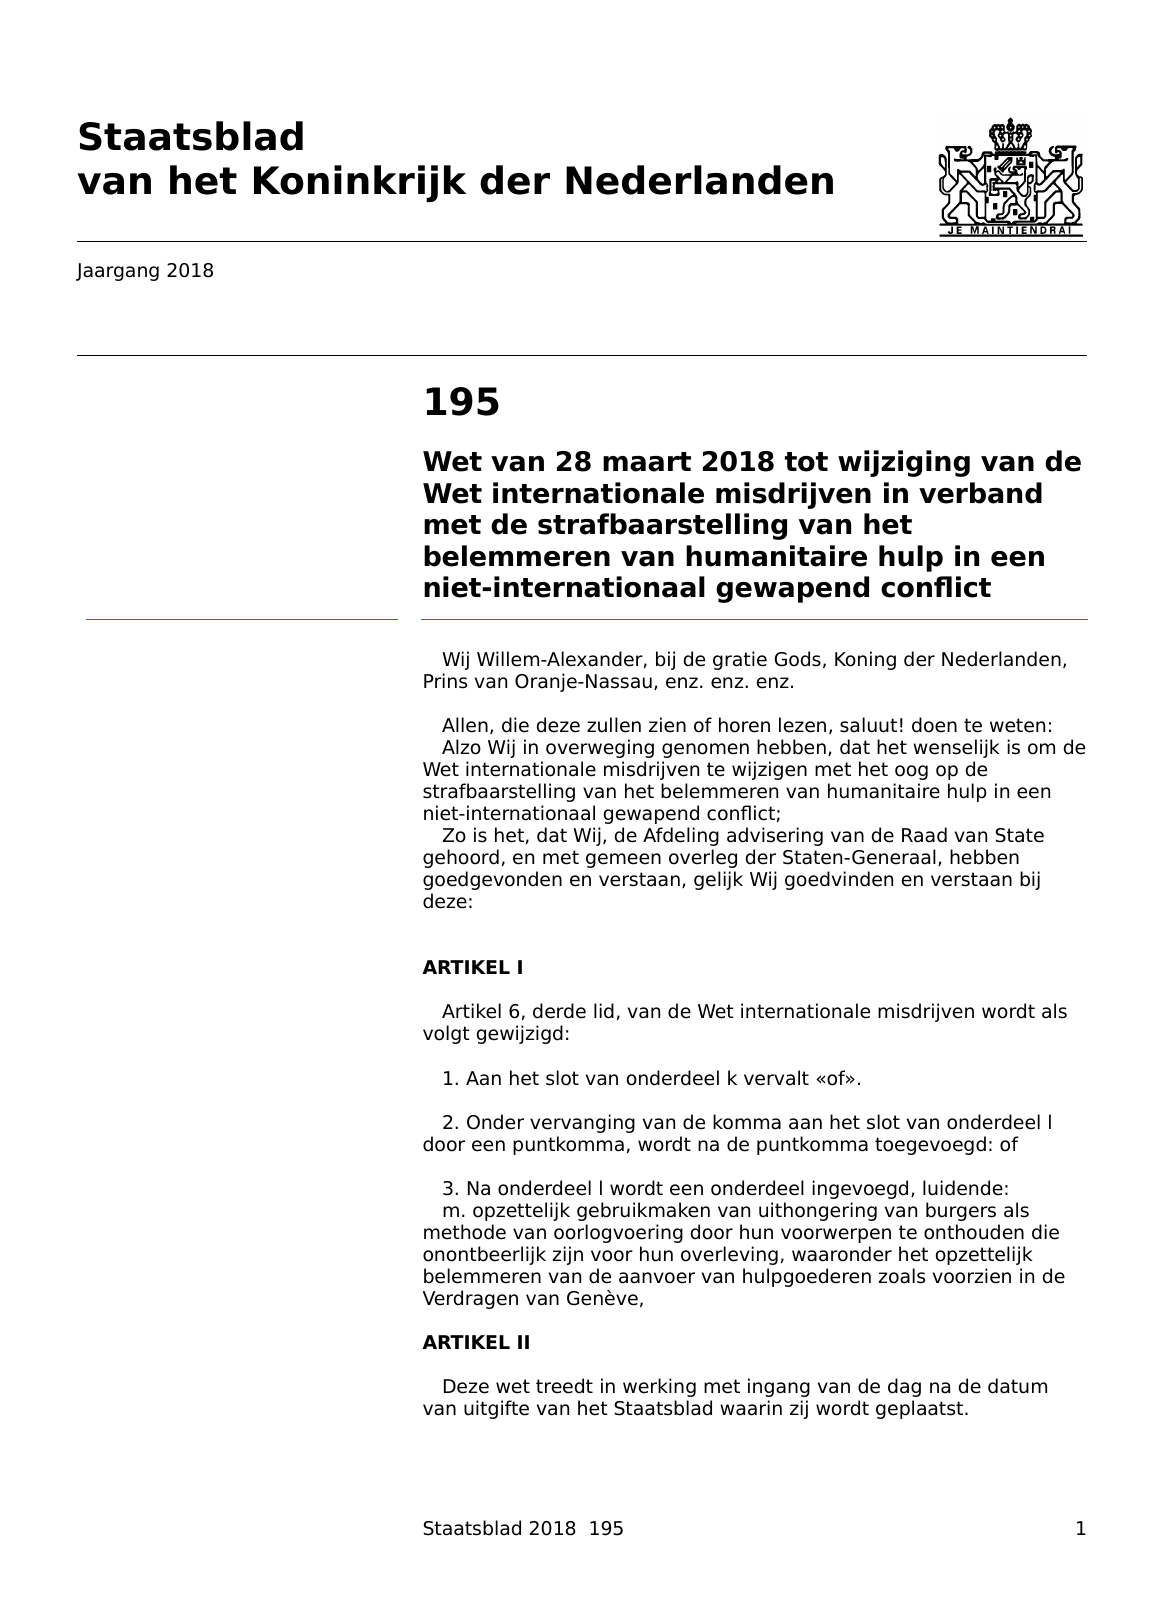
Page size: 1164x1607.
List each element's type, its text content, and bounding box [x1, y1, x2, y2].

text Wet van 28 maart 2018 tot wijziging van de Wet internationale misdrijven in verband met de strafbaarstelling van het belemmeren van humanitaire hulp in een niet-internationaal gewapend conflict [422, 447, 1087, 604]
text 1. Aan het slot van onderdeel k vervalt «of». [422, 1067, 1087, 1089]
subtitle ARTIKEL I [422, 957, 1087, 979]
subtitle 195 [422, 381, 1087, 424]
text Wij Willem-Alexander, bij de gratie Gods, Koning der Nederlanden, Prins van Oranje-Nassau, enz. enz. enz. [422, 649, 1087, 693]
table_header [886, 100, 1087, 241]
text Deze wet treedt in werking met ingang van de dag na de datum van uitgifte van het Staatsblad waarin zij wordt geplaatst. [422, 1376, 1087, 1420]
text Artikel 6, derde lid, van de Wet internationale misdrijven wordt als volgt gewijzigd: [422, 1001, 1087, 1045]
picture [936, 115, 1087, 240]
subtitle ARTIKEL II [422, 1332, 1087, 1354]
text Alzo Wij in overweging genomen hebben, dat het wenselijk is om de Wet internationale misdrijven te wijzigen met het oog op de strafbaarstelling van het belemmeren van humanitaire hulp in een niet-internationaal gewapend conflict; [422, 737, 1087, 825]
text Allen, die deze zullen zien of horen lezen, saluut! doen te weten: [422, 715, 1087, 737]
text 2. Onder vervanging van de komma aan het slot van onderdeel l door een puntkomma, wordt na de puntkomma toegevoegd: of [422, 1112, 1087, 1156]
text Zo is het, dat Wij, de Afdeling advisering van de Raad van State gehoord, en met gemeen overleg der Staten-Generaal, hebben goedgevonden en verstaan, gelijk Wij goedvinden en verstaan bij deze: [422, 825, 1087, 913]
table_header Staatsblad van het Koninkrijk der Nederlanden [77, 100, 886, 241]
table_cell Jaargang 2018 [77, 242, 1087, 355]
text 3. Na onderdeel l wordt een onderdeel ingevoegd, luidende: [422, 1178, 1087, 1200]
text m. opzettelijk gebruikmaken van uithongering van burgers als methode van oorlogvoering door hun voorwerpen te onthouden die onontbeerlijk zijn voor hun overleving, waaronder het opzettelijk belemmeren van de aanvoer van hulpgoederen zoals voorzien in de Verdragen van Genève, [422, 1200, 1087, 1309]
